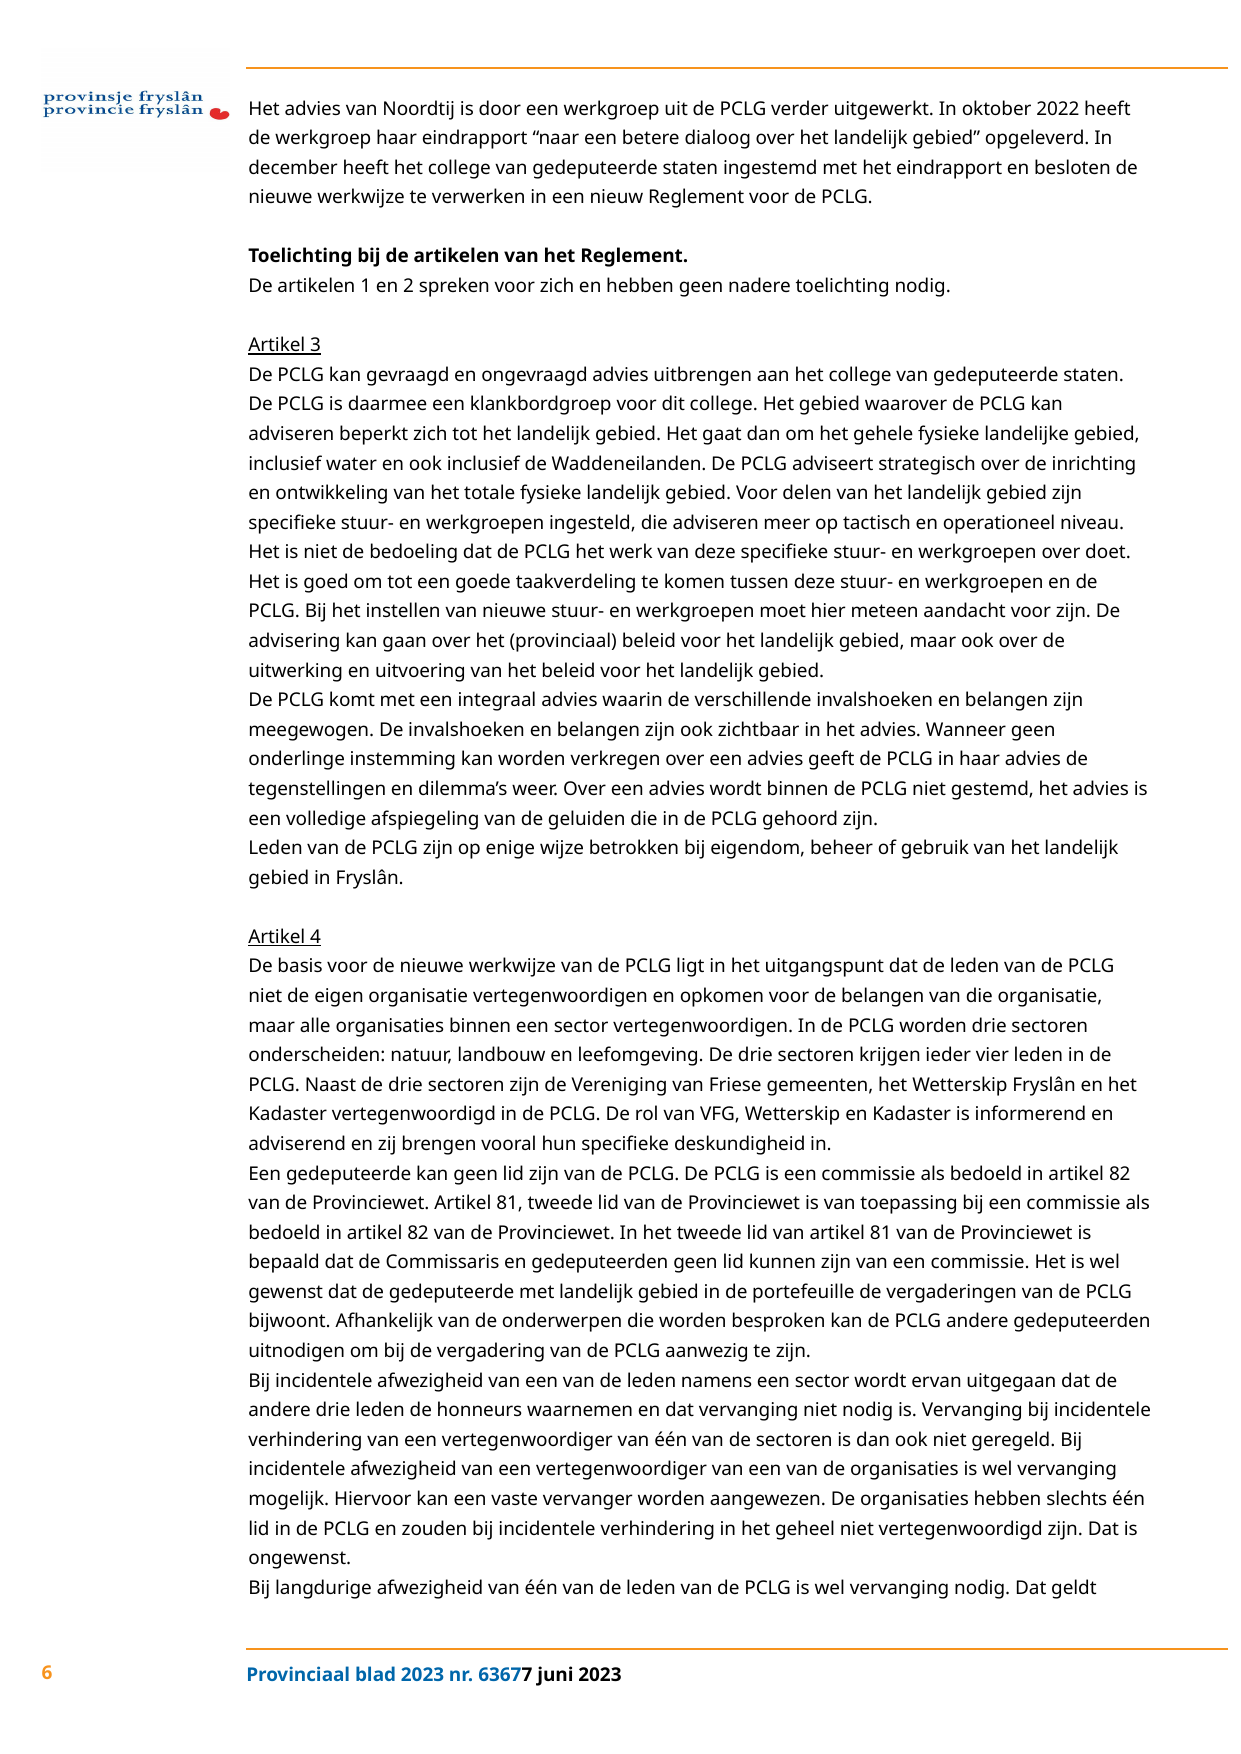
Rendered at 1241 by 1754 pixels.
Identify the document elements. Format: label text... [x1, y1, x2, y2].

text Het advies van Noordtij is door een werkgroep uit de PCLG verder uitgewerkt. In oktober 2022 heeft de werkgroep haar eindrapport “naar een betere dialoog over het landelijk gebied” opgeleverd. In december heeft het college van gedeputeerde staten ingestemd met het eindrapport en besloten de nieuwe werkwijze te verwerken in een nieuw Reglement voor de PCLG. [248, 95, 1152, 209]
text Toelichting bij de artikelen van het Reglement. [248, 243, 1152, 268]
text Een gedeputeerde kan geen lid zijn van de PCLG. De PCLG is een commissie als bedoeld in artikel 82 van de Provinciewet. Artikel 81, tweede lid van de Provinciewet is van toepassing bij een commissie als bedoeld in artikel 82 van de Provinciewet. In het tweede lid van artikel 81 van de Provinciewet is bepaald dat de Commissaris en gedeputeerden geen lid kunnen zijn van een commissie. Het is wel gewenst dat de gedeputeerde met landelijk gebied in de portefeuille de vergaderingen van de PCLG bijwoont. Afhankelijk van de onderwerpen die worden besproken kan de PCLG andere gedeputeerden uitnodigen om bij de vergadering van de PCLG aanwezig te zijn. [248, 1160, 1152, 1363]
text Artikel 3 [248, 331, 1152, 357]
picture [41, 47, 231, 172]
text De PCLG komt met een integraal advies waarin de verschillende invalshoeken en belangen zijn meegewogen. De invalshoeken en belangen zijn ook zichtbaar in het advies. Wanneer geen onderlinge instemming kan worden verkregen over een advies geeft de PCLG in haar advies de tegenstellingen en dilemma’s weer. Over een advies wordt binnen de PCLG niet gestemd, het advies is een volledige afspiegeling van de geluiden die in de PCLG gehoord zijn. [248, 686, 1152, 831]
text De PCLG kan gevraagd en ongevraagd advies uitbrengen aan het college van gedeputeerde staten. De PCLG is daarmee een klankbordgroep voor dit college. Het gebied waarover de PCLG kan adviseren beperkt zich tot het landelijk gebied. Het gaat dan om het gehele fysieke landelijke gebied, inclusief water en ook inclusief de Waddeneilanden. De PCLG adviseert strategisch over de inrichting en ontwikkeling van het totale fysieke landelijk gebied. Voor delen van het landelijk gebied zijn specifieke stuur- en werkgroepen ingesteld, die adviseren meer op tactisch en operationeel niveau. Het is niet de bedoeling dat de PCLG het werk van deze specifieke stuur- en werkgroepen over doet. Het is goed om tot een goede taakverdeling te komen tussen deze stuur- en werkgroepen en de PCLG. Bij het instellen van nieuwe stuur- en werkgroepen moet hier meteen aandacht voor zijn. De advisering kan gaan over het (provinciaal) beleid voor het landelijk gebied, maar ook over de uitwerking en uitvoering van het beleid voor het landelijk gebied. [248, 361, 1152, 683]
text De basis voor de nieuwe werkwijze van de PCLG ligt in het uitgangspunt dat de leden van de PCLG niet de eigen organisatie vertegenwoordigen en opkomen voor de belangen van die organisatie, maar alle organisaties binnen een sector vertegenwoordigen. In de PCLG worden drie sectoren onderscheiden: natuur, landbouw en leefomgeving. De drie sectoren krijgen ieder vier leden in de PCLG. Naast de drie sectoren zijn de Vereniging van Friese gemeenten, het Wetterskip Fryslân en het Kadaster vertegenwoordigd in de PCLG. De rol van VFG, Wetterskip en Kadaster is informerend en adviserend en zij brengen vooral hun specifieke deskundigheid in. [248, 953, 1152, 1156]
text Leden van de PCLG zijn op enige wijze betrokken bij eigendom, beheer of gebruik van het landelijk gebied in Fryslân. [248, 834, 1152, 890]
text Bij incidentele afwezigheid van een van de leden namens een sector wordt ervan uitgegaan dat de andere drie leden de honneurs waarnemen en dat vervanging niet nodig is. Vervanging bij incidentele verhindering van een vertegenwoordiger van één van de sectoren is dan ook niet geregeld. Bij incidentele afwezigheid van een vertegenwoordiger van een van de organisaties is wel vervanging mogelijk. Hiervoor kan een vaste vervanger worden aangewezen. De organisaties hebben slechts één lid in de PCLG en zouden bij incidentele verhindering in het geheel niet vertegenwoordigd zijn. Dat is ongewenst. [248, 1367, 1152, 1570]
text Bij langdurige afwezigheid van één van de leden van de PCLG is wel vervanging nodig. Dat geldt [248, 1574, 1152, 1600]
text Artikel 4 [248, 923, 1152, 949]
text De artikelen 1 en 2 spreken voor zich en hebben geen nadere toelichting nodig. [248, 272, 1152, 298]
